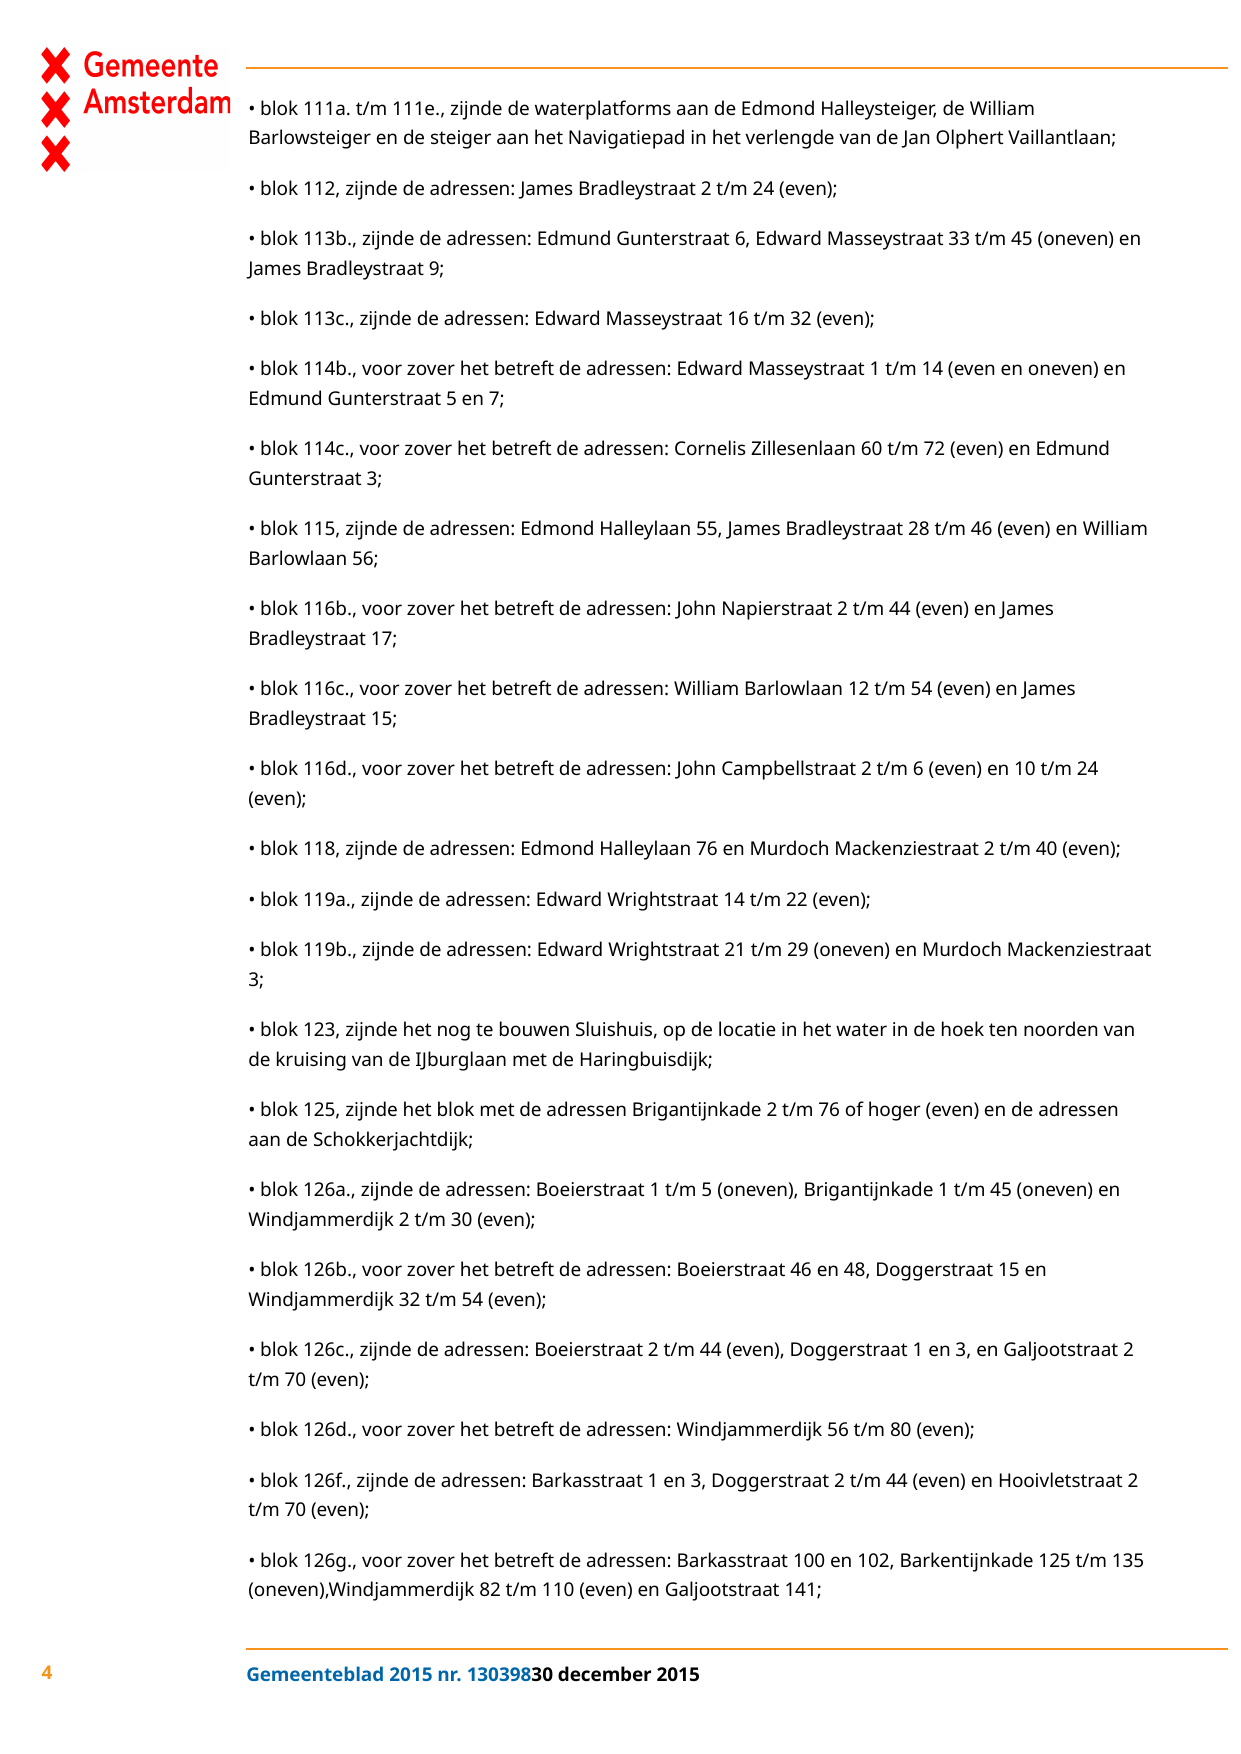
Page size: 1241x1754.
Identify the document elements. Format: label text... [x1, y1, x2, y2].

text • blok 126b., voor zover het betreft de adressen: Boeierstraat 46 en 48, Doggerstraat 15 en Windjammerdijk 32 t/m 54 (even); [248, 1256, 1152, 1312]
text • blok 116b., voor zover het betreft de adressen: John Napierstraat 2 t/m 44 (even) en James Bradleystraat 17; [248, 596, 1152, 651]
text • blok 113b., zijnde de adressen: Edmund Gunterstraat 6, Edward Masseystraat 33 t/m 45 (oneven) en James Bradleystraat 9; [248, 225, 1152, 281]
text • blok 116d., voor zover het betreft de adressen: John Campbellstraat 2 t/m 6 (even) en 10 t/m 24 (even); [248, 756, 1152, 811]
text • blok 119b., zijnde de adressen: Edward Wrightstraat 21 t/m 29 (oneven) en Murdoch Mackenziestraat 3; [248, 936, 1152, 992]
text • blok 114c., voor zover het betreft de adressen: Cornelis Zillesenlaan 60 t/m 72 (even) en Edmund Gunterstraat 3; [248, 436, 1152, 491]
text • blok 115, zijnde de adressen: Edmond Halleylaan 55, James Bradleystraat 28 t/m 46 (even) en William Barlowlaan 56; [248, 516, 1152, 571]
text • blok 119a., zijnde de adressen: Edward Wrightstraat 14 t/m 22 (even); [248, 886, 1152, 912]
text • blok 123, zijnde het nog te bouwen Sluishuis, op de locatie in het water in de hoek ten noorden van de kruising van de IJburglaan met de Haringbuisdijk; [248, 1016, 1152, 1072]
text • blok 113c., zijnde de adressen: Edward Masseystraat 16 t/m 32 (even); [248, 305, 1152, 331]
text • blok 116c., voor zover het betreft de adressen: William Barlowlaan 12 t/m 54 (even) en James Bradleystraat 15; [248, 676, 1152, 731]
text • blok 111a. t/m 111e., zijnde de waterplatforms aan de Edmond Halleysteiger, de William Barlowsteiger en de steiger aan het Navigatiepad in het verlengde van de Jan Olphert Vaillantlaan; [248, 95, 1152, 150]
text • blok 126d., voor zover het betreft de adressen: Windjammerdijk 56 t/m 80 (even); [248, 1416, 1152, 1442]
text • blok 126a., zijnde de adressen: Boeierstraat 1 t/m 5 (oneven), Brigantijnkade 1 t/m 45 (oneven) en Windjammerdijk 2 t/m 30 (even); [248, 1176, 1152, 1232]
picture [41, 47, 231, 172]
text • blok 114b., voor zover het betreft de adressen: Edward Masseystraat 1 t/m 14 (even en oneven) en Edmund Gunterstraat 5 en 7; [248, 356, 1152, 411]
text • blok 118, zijnde de adressen: Edmond Halleylaan 76 en Murdoch Mackenziestraat 2 t/m 40 (even); [248, 836, 1152, 861]
text • blok 112, zijnde de adressen: James Bradleystraat 2 t/m 24 (even); [248, 175, 1152, 201]
text • blok 126g., voor zover het betreft de adressen: Barkasstraat 100 en 102, Barkentijnkade 125 t/m 135 (oneven),Windjammerdijk 82 t/m 110 (even) en Galjootstraat 141; [248, 1547, 1152, 1602]
text • blok 125, zijnde het blok met de adressen Brigantijnkade 2 t/m 76 of hoger (even) en de adressen aan de Schokkerjachtdijk; [248, 1096, 1152, 1152]
text • blok 126c., zijnde de adressen: Boeierstraat 2 t/m 44 (even), Doggerstraat 1 en 3, en Galjootstraat 2 t/m 70 (even); [248, 1336, 1152, 1392]
text • blok 126f., zijnde de adressen: Barkasstraat 1 en 3, Doggerstraat 2 t/m 44 (even) en Hooivletstraat 2 t/m 70 (even); [248, 1467, 1152, 1522]
